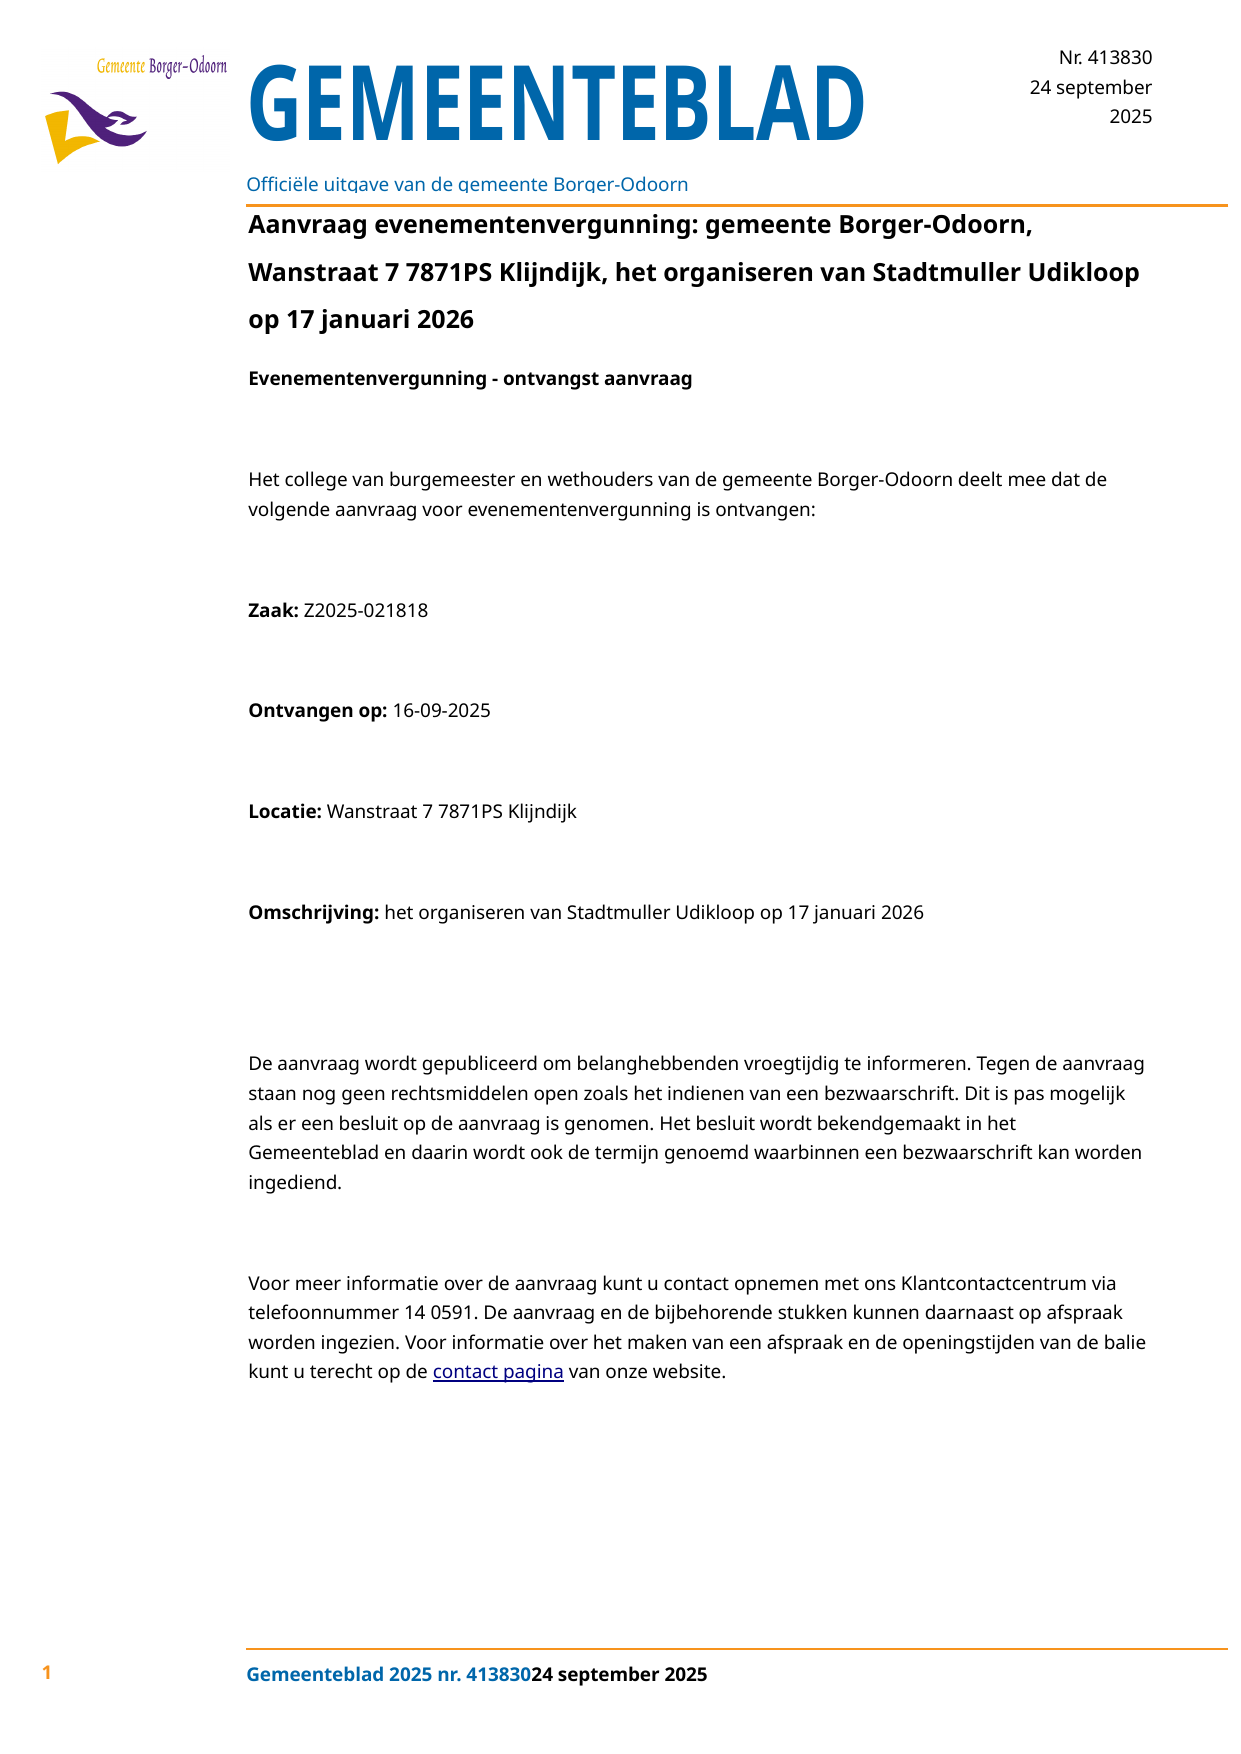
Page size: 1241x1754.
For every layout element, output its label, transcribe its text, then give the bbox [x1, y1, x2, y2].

text Zaak: Z2025-021818 [248, 597, 1152, 622]
text Voor meer informatie over de aanvraag kunt u contact opnemen met ons Klantcontactcentrum via telefoonnummer 14 0591. De aanvraag en de bijbehorende stukken kunnen daarnaast op afspraak worden ingezien. Voor informatie over het maken van een afspraak en de openingstijden van de balie kunt u terecht op de contact pagina van onze website. [248, 1270, 1152, 1384]
text Het college van burgemeester en wethouders van de gemeente Borger-Odoorn deelt mee dat de volgende aanvraag voor evenementenvergunning is ontvangen: [248, 466, 1152, 522]
text Omschrijving: het organiseren van Stadtmuller Udikloop op 17 januari 2026 [248, 899, 1152, 925]
text Aanvraag evenementenvergunning: gemeente Borger-Odoorn, Wanstraat 7 7871PS Klijndijk, het organiseren van Stadtmuller Udikloop op 17 januari 2026 [248, 207, 1152, 336]
text Locatie: Wanstraat 7 7871PS Klijndijk [248, 798, 1152, 824]
text De aanvraag wordt gepubliceerd om belanghebbenden vroegtijdig te informeren. Tegen de aanvraag staan nog geen rechtsmiddelen open zoals het indienen van een bezwaarschrift. Dit is pas mogelijk als er een besluit op de aanvraag is genomen. Het besluit wordt bekendgemaakt in het Gemeenteblad en daarin wordt ook de termijn genoemd waarbinnen een bezwaarschrift kan worden ingediend. [248, 1051, 1152, 1194]
picture [41, 47, 231, 172]
text Evenementenvergunning - ontvangst aanvraag [248, 366, 1152, 391]
text Ontvangen op: 16-09-2025 [248, 698, 1152, 723]
